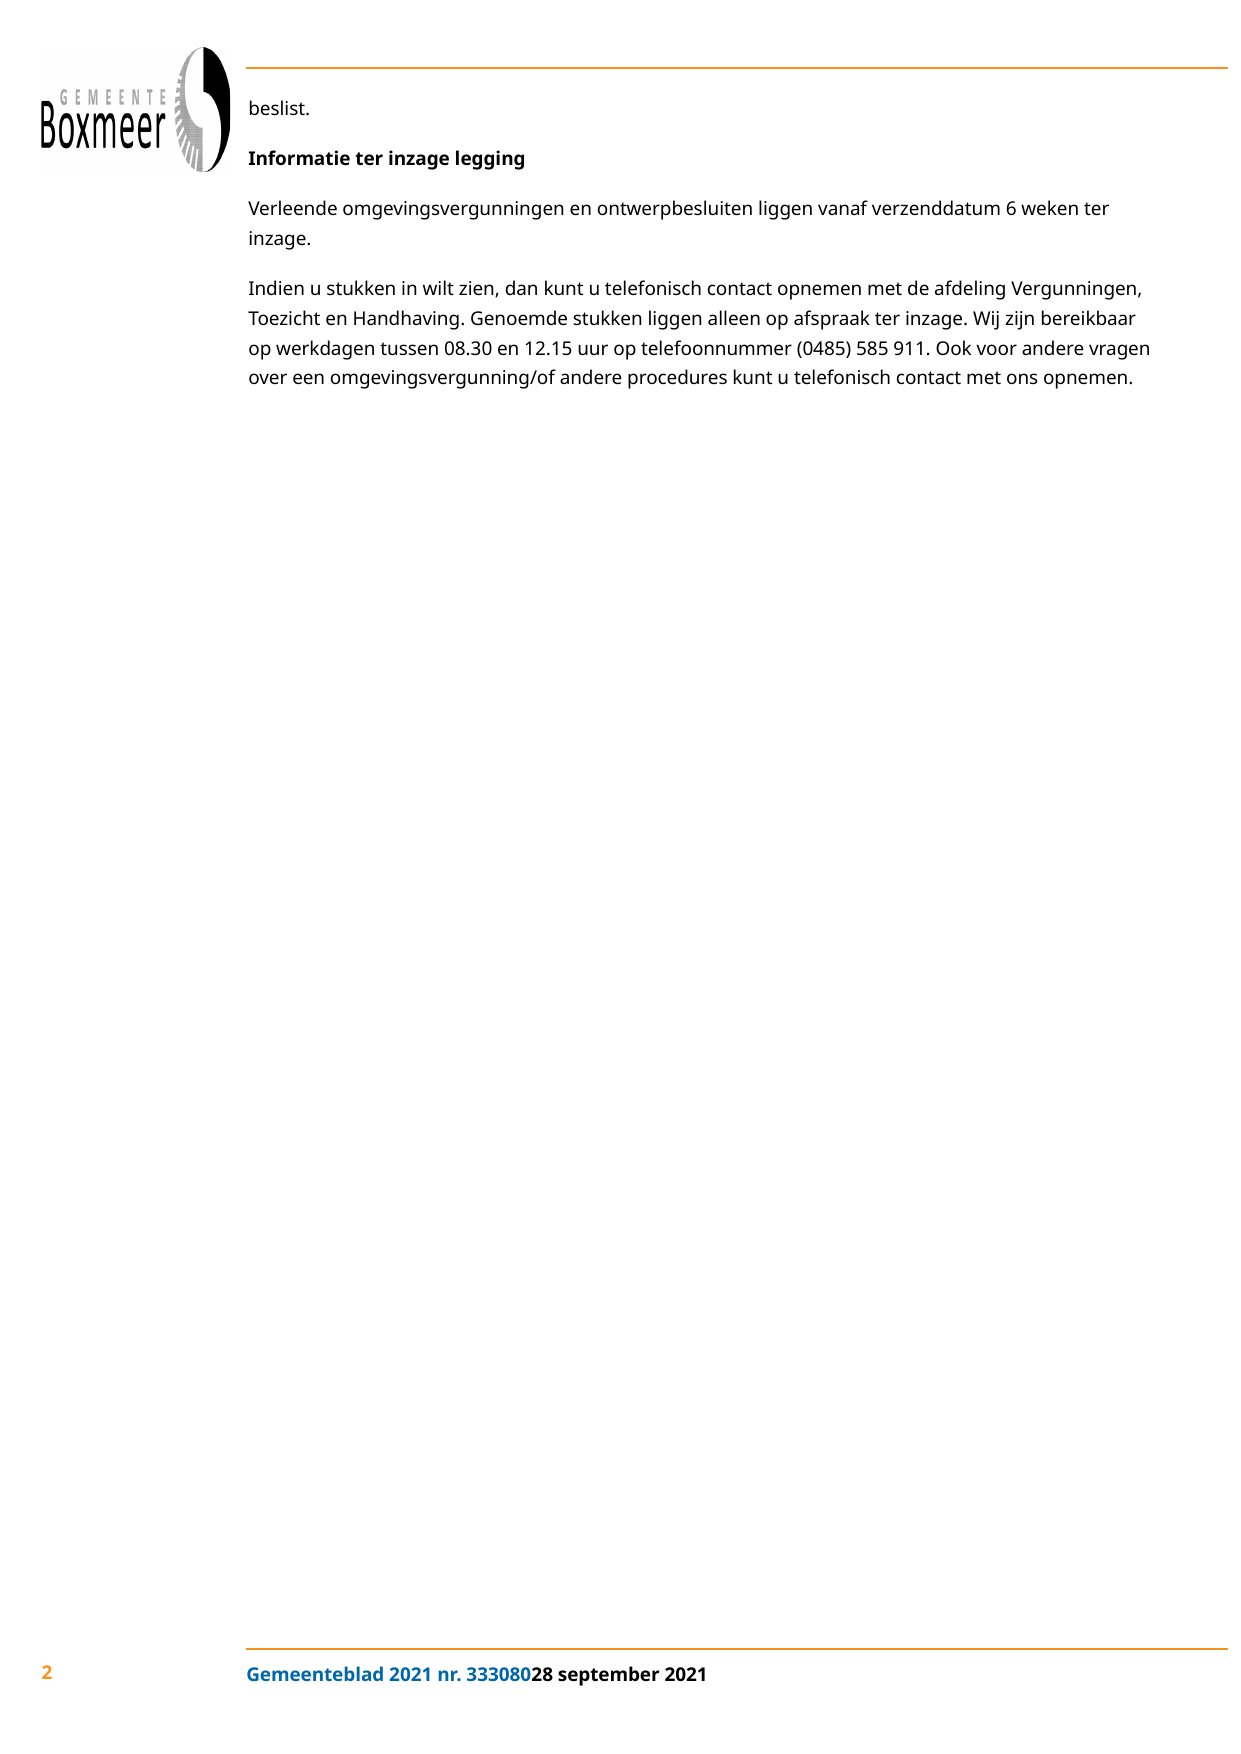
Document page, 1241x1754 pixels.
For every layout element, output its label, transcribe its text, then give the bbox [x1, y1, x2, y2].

text Informatie ter inzage legging [248, 145, 1152, 171]
text Verleende omgevingsvergunningen en ontwerpbesluiten liggen vanaf verzenddatum 6 weken ter inzage. [248, 196, 1152, 251]
picture [41, 47, 231, 172]
text beslist. [248, 95, 1152, 121]
text Indien u stukken in wilt zien, dan kunt u telefonisch contact opnemen met de afdeling Vergunningen, Toezicht en Handhaving. Genoemde stukken liggen alleen op afspraak ter inzage. Wij zijn bereikbaar op werkdagen tussen 08.30 en 12.15 uur op telefoonnummer (0485) 585 911. Ook voor andere vragen over een omgevingsvergunning/of andere procedures kunt u telefonisch contact met ons opnemen. [248, 276, 1152, 390]
